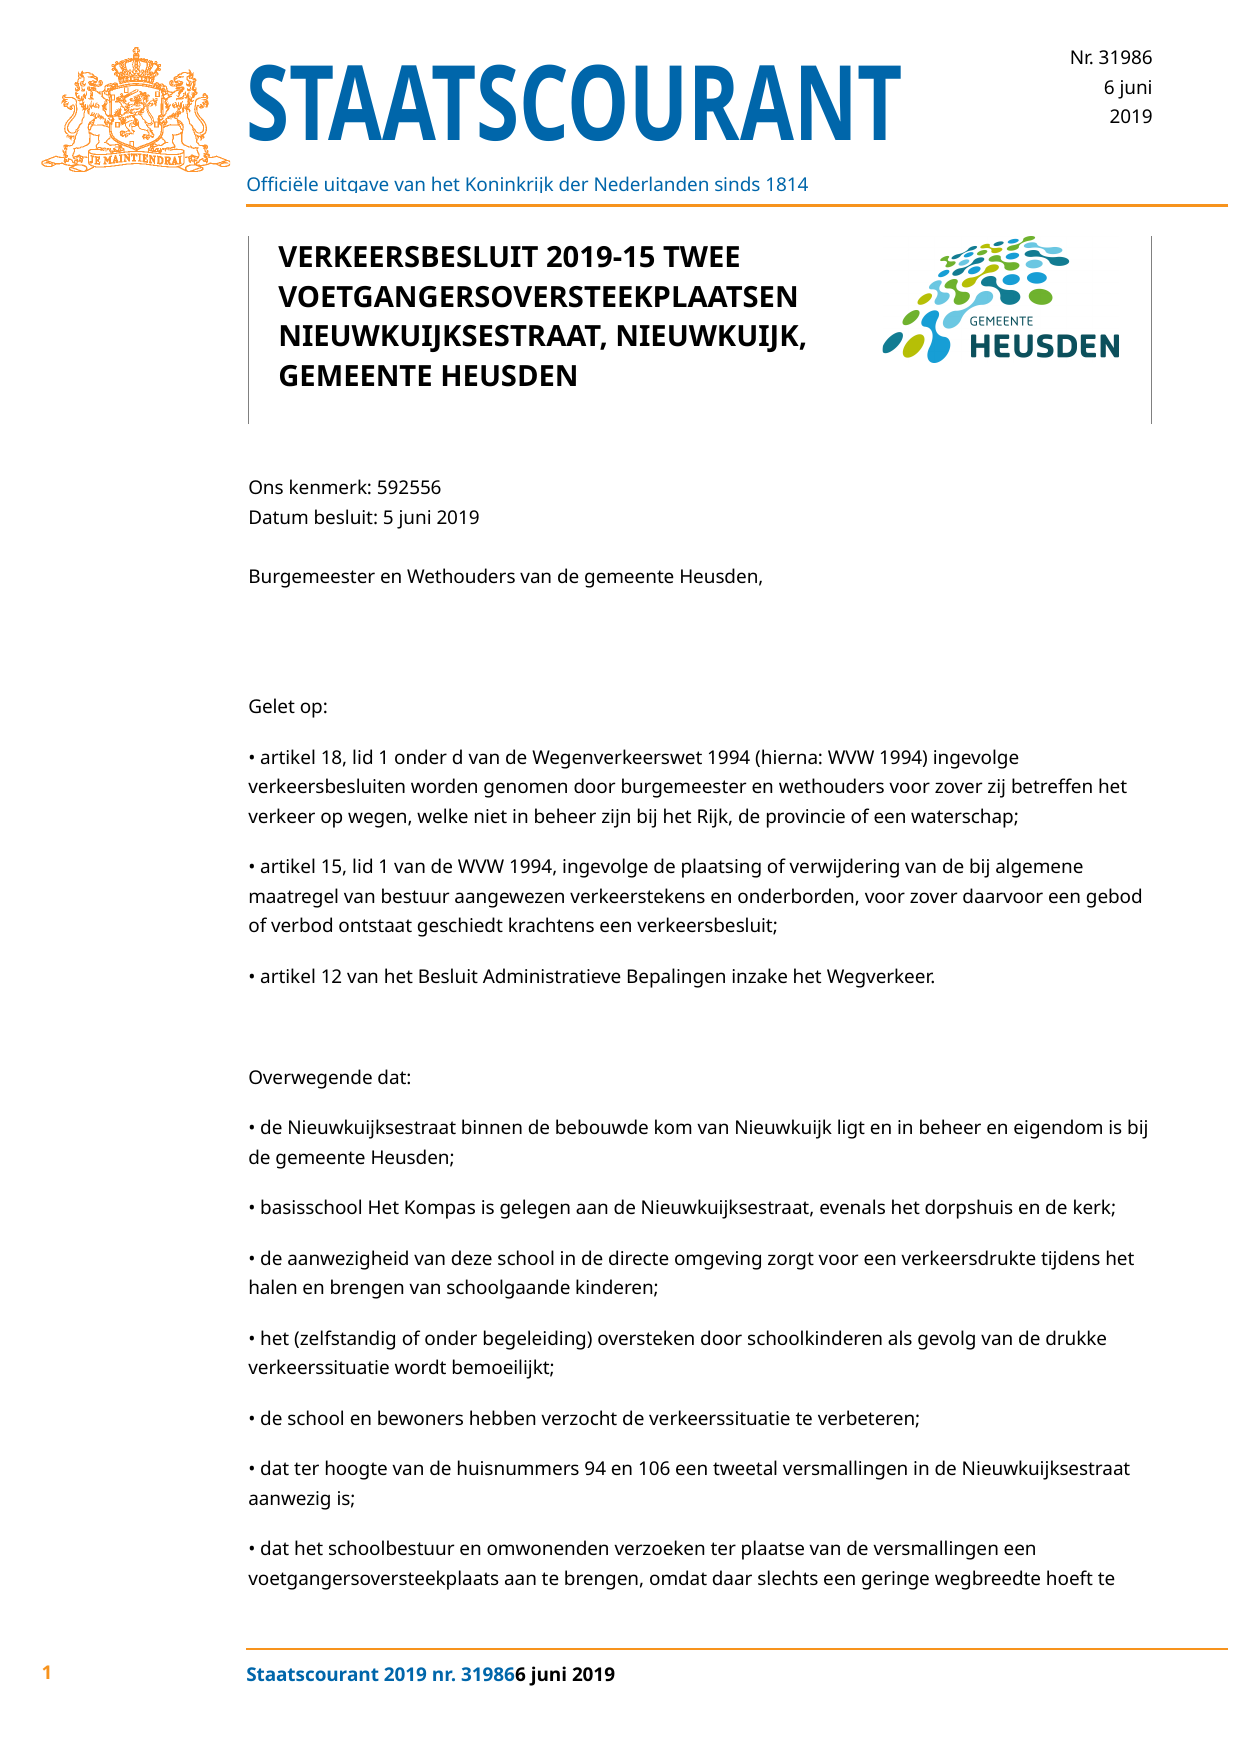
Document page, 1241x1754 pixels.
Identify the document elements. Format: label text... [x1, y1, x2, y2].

text Ons kenmerk: 592556 [248, 474, 1152, 500]
table_header VERKEERSBESLUIT 2019-15 TWEE VOETGANGERSOVERSTEEKPLAATSEN NIEUWKUIJKSESTRAAT, NIEUWKUIJK, GEMEENTE HEUSDEN [249, 236, 850, 424]
text • de Nieuwkuijksestraat binnen de bebouwde kom van Nieuwkuijk ligt en in beheer en eigendom is bij de gemeente Heusden; [248, 1114, 1152, 1170]
text Burgemeester en Wethouders van de gemeente Heusden, [248, 563, 1152, 589]
text Gelet op: [248, 693, 1152, 719]
text • de aanwezigheid van deze school in de directe omgeving zorgt voor een verkeersdrukte tijdens het halen en brengen van schoolgaande kinderen; [248, 1245, 1152, 1300]
text • het (zelfstandig of onder begeleiding) oversteken door schoolkinderen als gevolg van de drukke verkeerssituatie wordt bemoeilijkt; [248, 1325, 1152, 1380]
text • artikel 18, lid 1 onder d van de Wegenverkeerswet 1994 (hierna: WVW 1994) ingevolge verkeersbesluiten worden genomen door burgemeester en wethouders voor zover zij betreffen het verkeer op wegen, welke niet in beheer zijn bij het Rijk, de provincie of een waterschap; [248, 744, 1152, 829]
text • artikel 12 van het Besluit Administratieve Bepalingen inzake het Wegverkeer. [248, 963, 1152, 989]
text • dat het schoolbestuur en omwonenden verzoeken ter plaatse van de versmallingen een voetgangersoversteekplaats aan te brengen, omdat daar slechts een geringe wegbreedte hoeft te [248, 1535, 1152, 1591]
text • basisschool Het Kompas is gelegen aan de Nieuwkuijksestraat, evenals het dorpshuis en de kerk; [248, 1194, 1152, 1220]
text Overwegende dat: [248, 1064, 1152, 1090]
picture [41, 47, 231, 172]
text • artikel 15, lid 1 van de WVW 1994, ingevolge de plaatsing of verwijdering van de bij algemene maatregel van bestuur aangewezen verkeerstekens en onderborden, voor zover daarvoor een gebod of verbod ontstaat geschiedt krachtens een verkeersbesluit; [248, 853, 1152, 938]
text Datum besluit: 5 juni 2019 [248, 504, 1152, 530]
text • dat ter hoogte van de huisnummers 94 en 106 een tweetal versmallingen in de Nieuwkuijksestraat aanwezig is; [248, 1455, 1152, 1511]
picture [882, 236, 1119, 363]
table_header [850, 236, 1151, 424]
text • de school en bewoners hebben verzocht de verkeerssituatie te verbeteren; [248, 1405, 1152, 1431]
